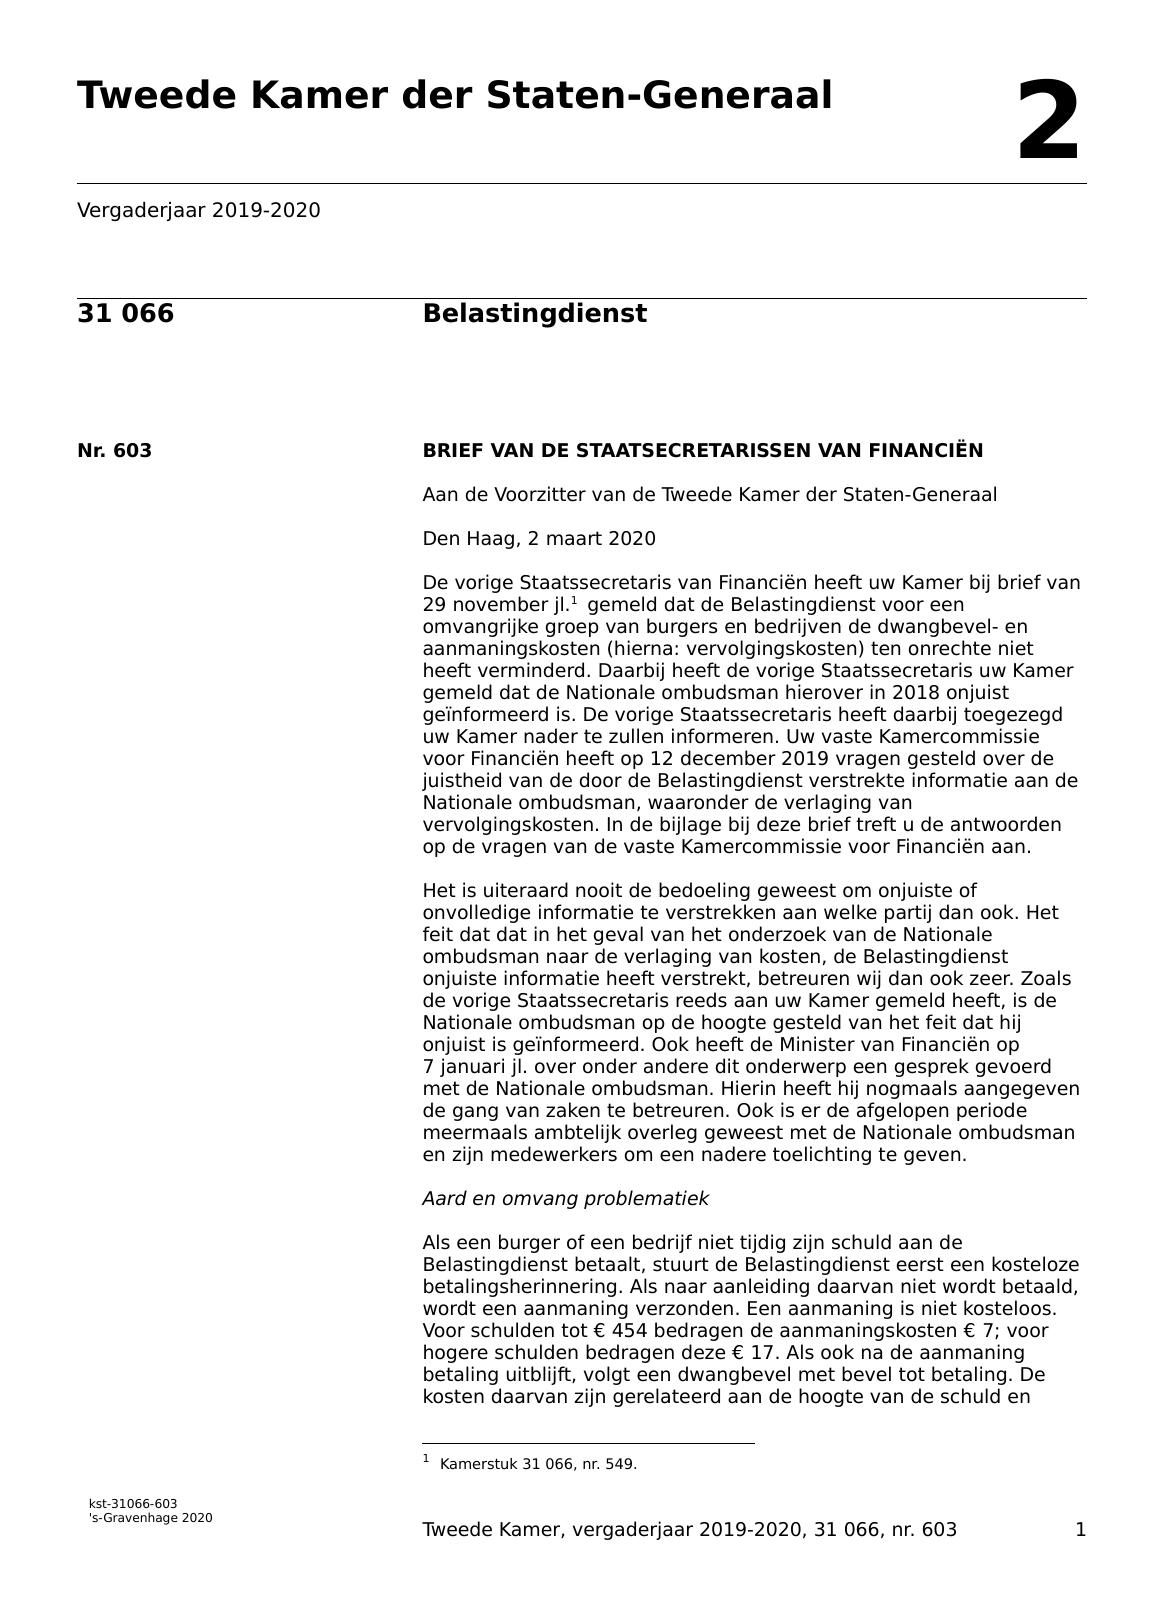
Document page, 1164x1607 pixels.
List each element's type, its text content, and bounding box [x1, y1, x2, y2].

text De vorige Staatssecretaris van Financiën heeft uw Kamer bij brief van 29 november jl. gemeld dat de Belastingdienst voor een omvangrijke groep van burgers en bedrijven de dwangbevel- en aanmaningskosten (hierna: vervolgingskosten) ten onrechte niet heeft verminderd. Daarbij heeft de vorige Staatssecretaris uw Kamer gemeld dat de Nationale ombudsman hierover in 2018 onjuist geïnformeerd is. De vorige Staatssecretaris heeft daarbij toegezegd uw Kamer nader te zullen informeren. Uw vaste Kamercommissie voor Financiën heeft op 12 december 2019 vragen gesteld over de juistheid van de door de Belastingdienst verstrekte informatie aan de Nationale ombudsman, waaronder de verlaging van vervolgingskosten. In de bijlage bij deze brief treft u de antwoorden op de vragen van de vaste Kamercommissie voor Financiën aan. [422, 572, 1087, 858]
table_cell Vergaderjaar 2019-2020 [77, 184, 1087, 298]
text Voor schulden tot € 454 bedragen de aanmaningskosten € 7; voor hogere schulden bedragen deze € 17. Als ook na de aanmaning betaling uitblijft, volgt een dwangbevel met bevel tot betaling. De kosten daarvan zijn gerelateerd aan de hoogte van de schuld en [422, 1320, 1087, 1408]
text Aan de Voorzitter van de Tweede Kamer der Staten-Generaal [422, 484, 1087, 506]
text Den Haag, 2 maart 2020 [422, 528, 1087, 550]
table_header 2 [886, 59, 1087, 183]
subtitle Nr. 603 BRIEF VAN DE STAATSECRETARISSEN VAN FINANCIËN [77, 440, 1087, 462]
text kst-31066-603 [88, 1497, 323, 1511]
subtitle 31 066 Belastingdienst [77, 299, 1087, 329]
text Als een burger of een bedrijf niet tijdig zijn schuld aan de Belastingdienst betaalt, stuurt de Belastingdienst eerst een kosteloze betalingsherinnering. Als naar aanleiding daarvan niet wordt betaald, wordt een aanmaning verzonden. Een aanmaning is niet kosteloos. [422, 1232, 1087, 1320]
text Kamerstuk 31 066, nr. 549. [422, 1452, 1087, 1474]
text Het is uiteraard nooit de bedoeling geweest om onjuiste of onvolledige informatie te verstrekken aan welke partij dan ook. Het feit dat dat in het geval van het onderzoek van de Nationale ombudsman naar de verlaging van kosten, de Belastingdienst onjuiste informatie heeft verstrekt, betreuren wij dan ook zeer. Zoals de vorige Staatssecretaris reeds aan uw Kamer gemeld heeft, is de Nationale ombudsman op de hoogte gesteld van het feit dat hij onjuist is geïnformeerd. Ook heeft de Minister van Financiën op 7 januari jl. over onder andere dit onderwerp een gesprek gevoerd met de Nationale ombudsman. Hierin heeft hij nogmaals aangegeven de gang van zaken te betreuren. Ook is er de afgelopen periode meermaals ambtelijk overleg geweest met de Nationale ombudsman en zijn medewerkers om een nadere toelichting te geven. [422, 880, 1087, 1166]
subtitle Aard en omvang problematiek [422, 1188, 1087, 1210]
table_header Tweede Kamer der Staten-Generaal [77, 59, 886, 183]
text 's-Gravenhage 2020 [88, 1511, 323, 1525]
